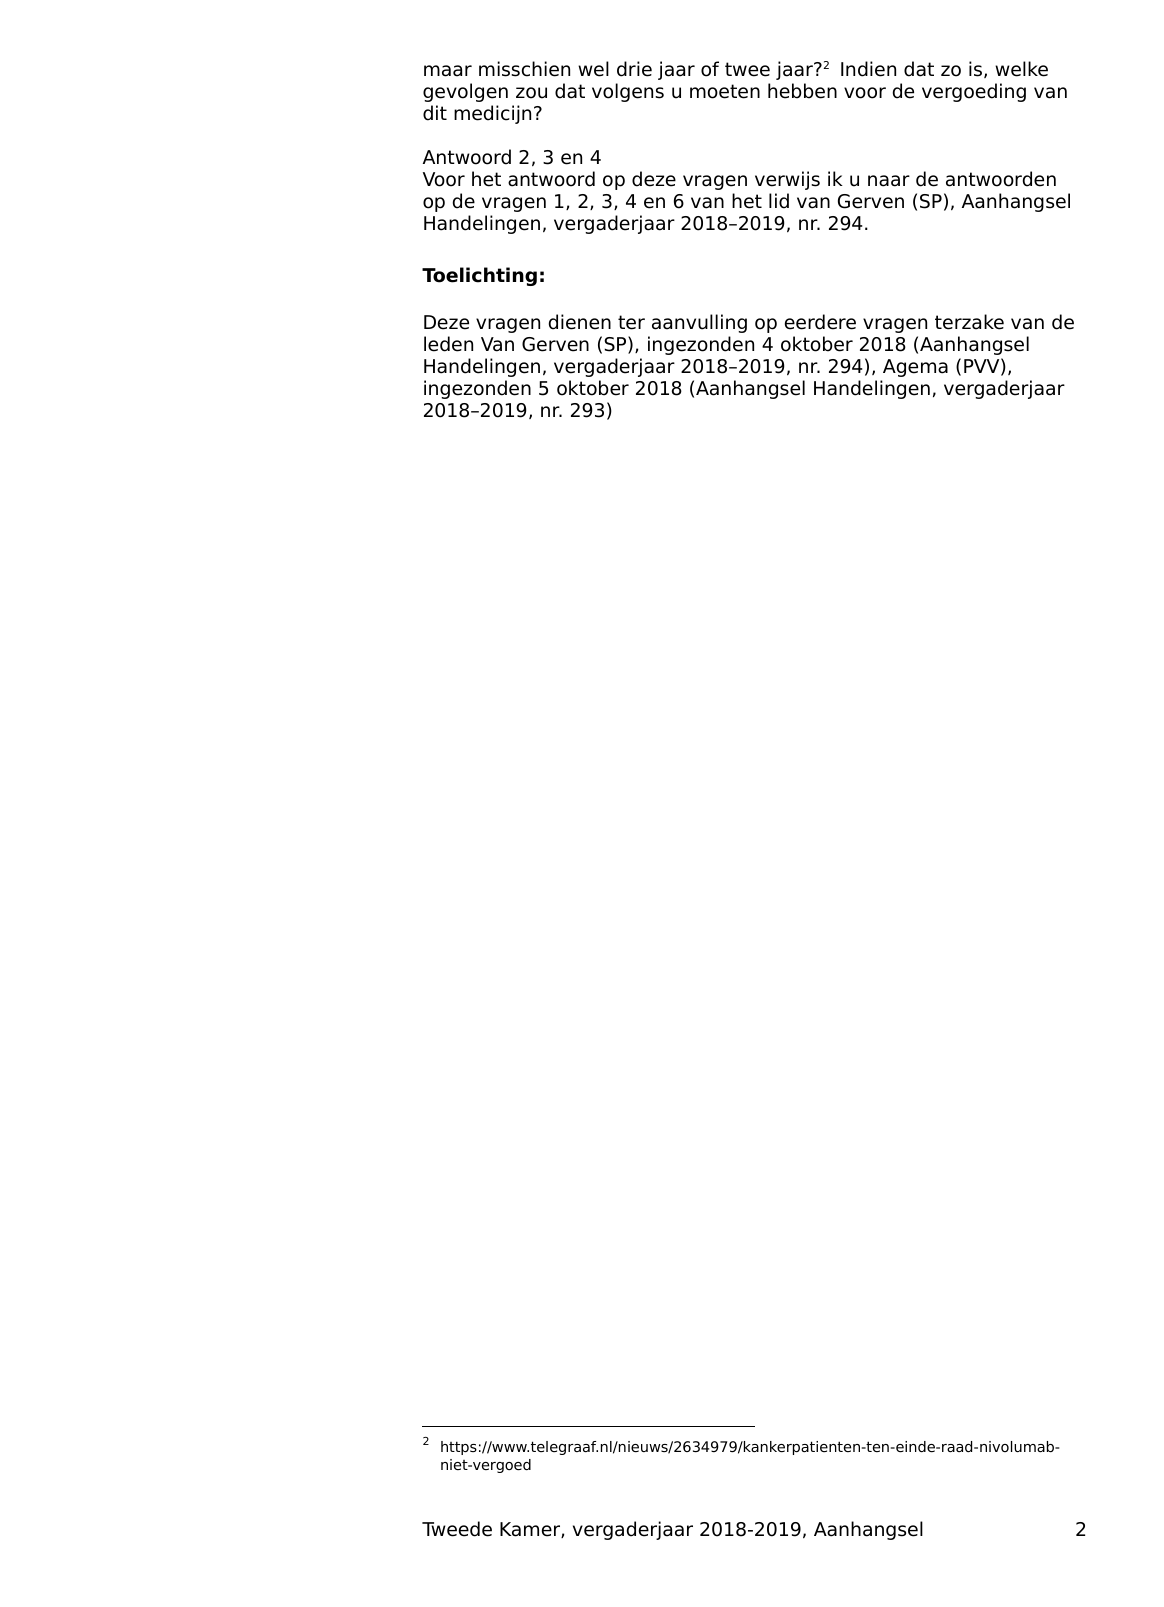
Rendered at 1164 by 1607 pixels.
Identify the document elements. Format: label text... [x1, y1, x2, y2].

text https://www.telegraaf.nl/nieuws/2634979/kankerpatienten-ten-einde-raad-nivolumab-niet-vergoed [422, 1435, 1087, 1474]
text Voor het antwoord op deze vragen verwijs ik u naar de antwoorden op de vragen 1, 2, 3, 4 en 6 van het lid van Gerven (SP), Aanhangsel Handelingen, vergaderjaar 2018–2019, nr. 294. [422, 169, 1087, 235]
subtitle Toelichting: [422, 265, 1087, 287]
text Antwoord 2, 3 en 4 [422, 147, 1087, 169]
text maar misschien wel drie jaar of twee jaar? Indien dat zo is, welke gevolgen zou dat volgens u moeten hebben voor de vergoeding van dit medicijn? [422, 59, 1087, 125]
text Deze vragen dienen ter aanvulling op eerdere vragen terzake van de leden Van Gerven (SP), ingezonden 4 oktober 2018 (Aanhangsel Handelingen, vergaderjaar 2018–2019, nr. 294), Agema (PVV), ingezonden 5 oktober 2018 (Aanhangsel Handelingen, vergaderjaar 2018–2019, nr. 293) [422, 312, 1087, 422]
